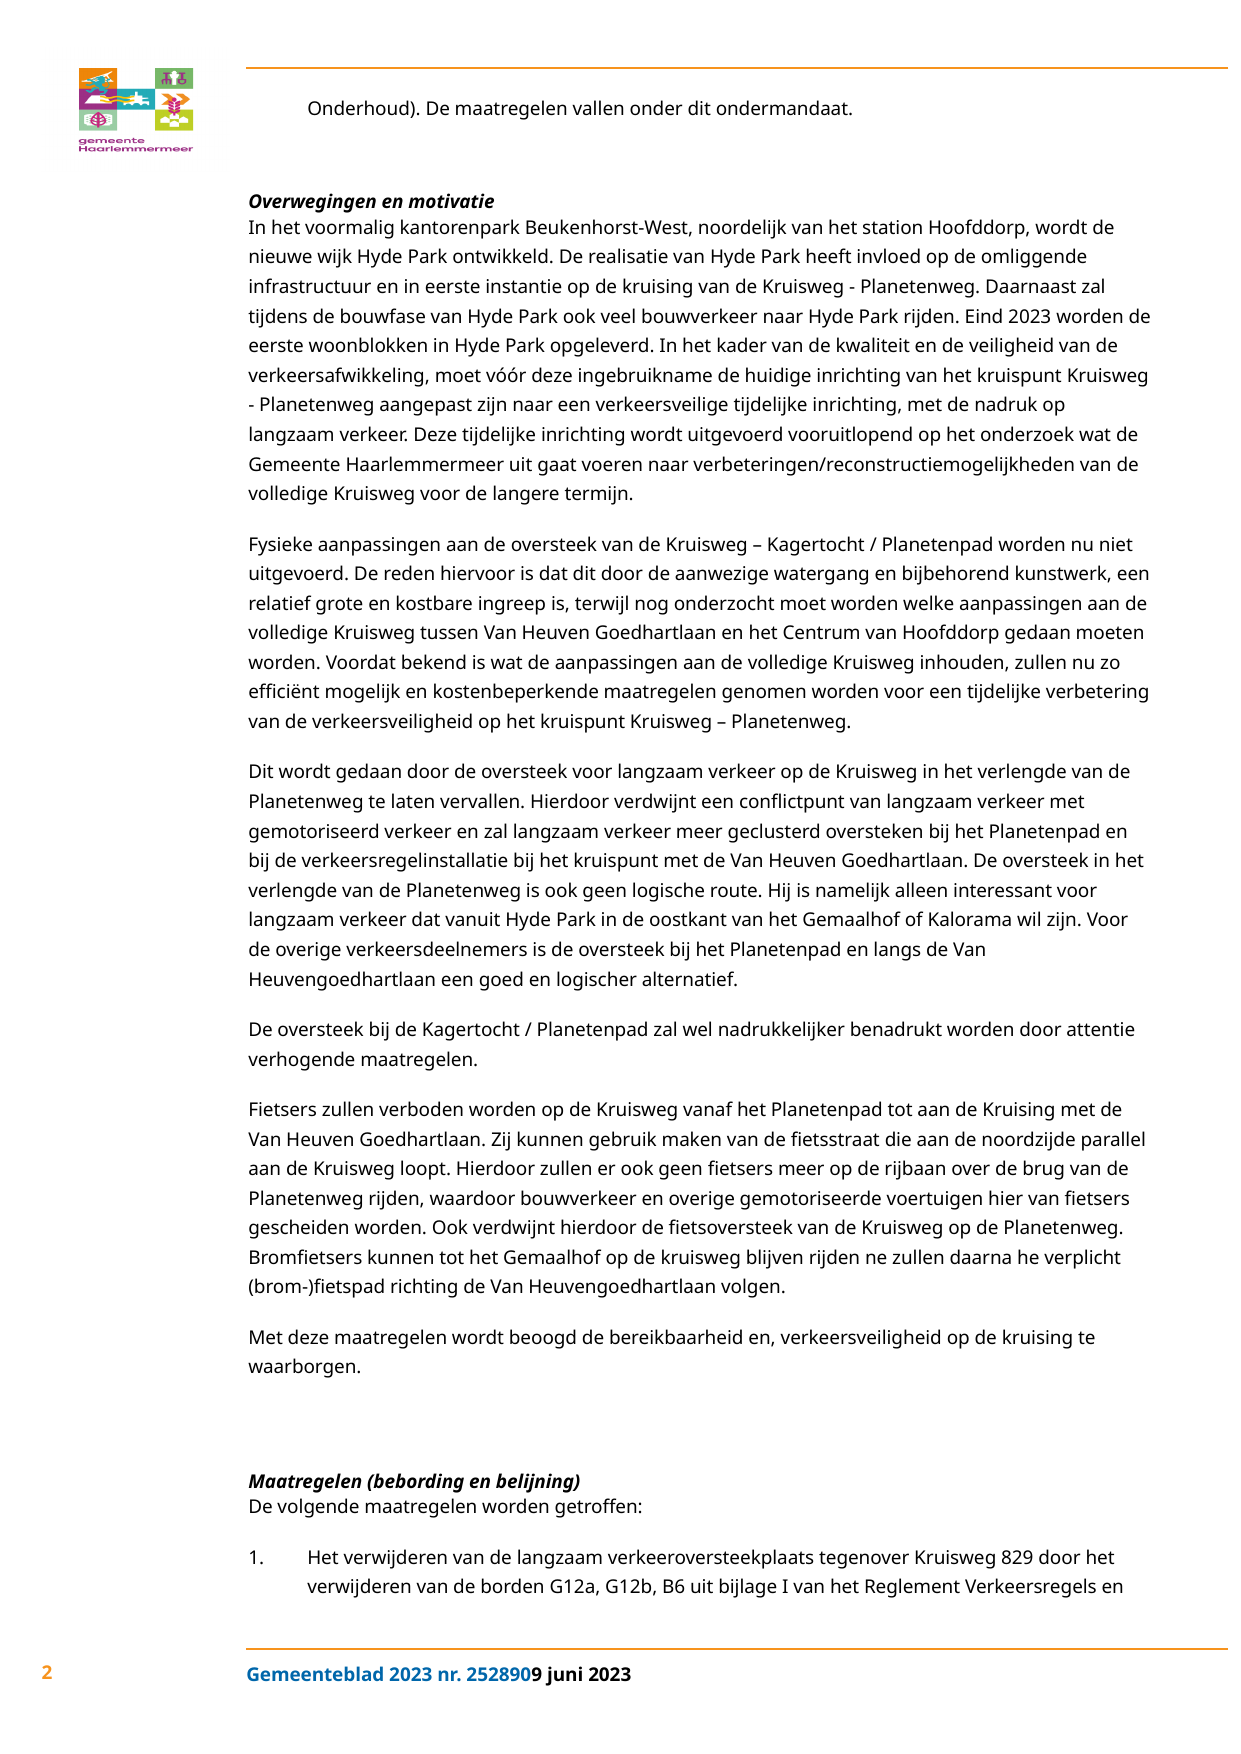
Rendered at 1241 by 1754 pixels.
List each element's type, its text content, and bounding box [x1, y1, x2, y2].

text De volgende maatregelen worden getroffen: [248, 1494, 1152, 1519]
text De oversteek bij de Kagertocht / Planetenpad zal wel nadrukkelijker benadrukt worden door attentie verhogende maatregelen. [248, 1016, 1152, 1071]
text Met deze maatregelen wordt beoogd de bereikbaarheid en, verkeersveiligheid op de kruising te waarborgen. [248, 1324, 1152, 1379]
text Maatregelen (bebording en belijning) [248, 1468, 1152, 1494]
text Overwegingen en motivatie [248, 188, 1152, 214]
text Fietsers zullen verboden worden op de Kruisweg vanaf het Planetenpad tot aan de Kruising met de Van Heuven Goedhartlaan. Zij kunnen gebruik maken van de fietsstraat die aan de noordzijde parallel aan de Kruisweg loopt. Hierdoor zullen er ook geen fietsers meer op de rijbaan over de brug van de Planetenweg rijden, waardoor bouwverkeer en overige gemotoriseerde voertuigen hier van fietsers gescheiden worden. Ook verdwijnt hierdoor de fietsoversteek van de Kruisweg op de Planetenweg. Bromfietsers kunnen tot het Gemaalhof op de kruisweg blijven rijden ne zullen daarna he verplicht (brom-)fietspad richting de Van Heuvengoedhartlaan volgen. [248, 1096, 1152, 1299]
list Onderhoud). De maatregelen vallen onder dit ondermandaat. [248, 95, 1152, 121]
list Het verwijderen van de langzaam verkeeroversteekplaats tegenover Kruisweg 829 door het verwijderen van de borden G12a, G12b, B6 uit bijlage I van het Reglement Verkeersregels en [248, 1544, 1152, 1599]
text In het voormalig kantorenpark Beukenhorst-West, noordelijk van het station Hoofddorp, wordt de nieuwe wijk Hyde Park ontwikkeld. De realisatie van Hyde Park heeft invloed op de omliggende infrastructuur en in eerste instantie op de kruising van de Kruisweg - Planetenweg. Daarnaast zal tijdens de bouwfase van Hyde Park ook veel bouwverkeer naar Hyde Park rijden. Eind 2023 worden de eerste woonblokken in Hyde Park opgeleverd. In het kader van de kwaliteit en de veiligheid van de verkeersafwikkeling, moet vóór deze ingebruikname de huidige inrichting van het kruispunt Kruisweg - Planetenweg aangepast zijn naar een verkeersveilige tijdelijke inrichting, met de nadruk op langzaam verkeer. Deze tijdelijke inrichting wordt uitgevoerd vooruitlopend op het onderzoek wat de Gemeente Haarlemmermeer uit gaat voeren naar verbeteringen/reconstructiemogelijkheden van de volledige Kruisweg voor de langere termijn. [248, 214, 1152, 506]
picture [41, 47, 231, 172]
text Dit wordt gedaan door de oversteek voor langzaam verkeer op de Kruisweg in het verlengde van de Planetenweg te laten vervallen. Hierdoor verdwijnt een conflictpunt van langzaam verkeer met gemotoriseerd verkeer en zal langzaam verkeer meer geclusterd oversteken bij het Planetenpad en bij de verkeersregelinstallatie bij het kruispunt met de Van Heuven Goedhartlaan. De oversteek in het verlengde van de Planetenweg is ook geen logische route. Hij is namelijk alleen interessant voor langzaam verkeer dat vanuit Hyde Park in de oostkant van het Gemaalhof of Kalorama wil zijn. Voor de overige verkeersdeelnemers is de oversteek bij het Planetenpad en langs de Van Heuvengoedhartlaan een goed en logischer alternatief. [248, 759, 1152, 991]
text Fysieke aanpassingen aan de oversteek van de Kruisweg – Kagertocht / Planetenpad worden nu niet uitgevoerd. De reden hiervoor is dat dit door de aanwezige watergang en bijbehorend kunstwerk, een relatief grote en kostbare ingreep is, terwijl nog onderzocht moet worden welke aanpassingen aan de volledige Kruisweg tussen Van Heuven Goedhartlaan en het Centrum van Hoofddorp gedaan moeten worden. Voordat bekend is wat de aanpassingen aan de volledige Kruisweg inhouden, zullen nu zo efficiënt mogelijk en kostenbeperkende maatregelen genomen worden voor een tijdelijke verbetering van de verkeersveiligheid op het kruispunt Kruisweg – Planetenweg. [248, 531, 1152, 734]
